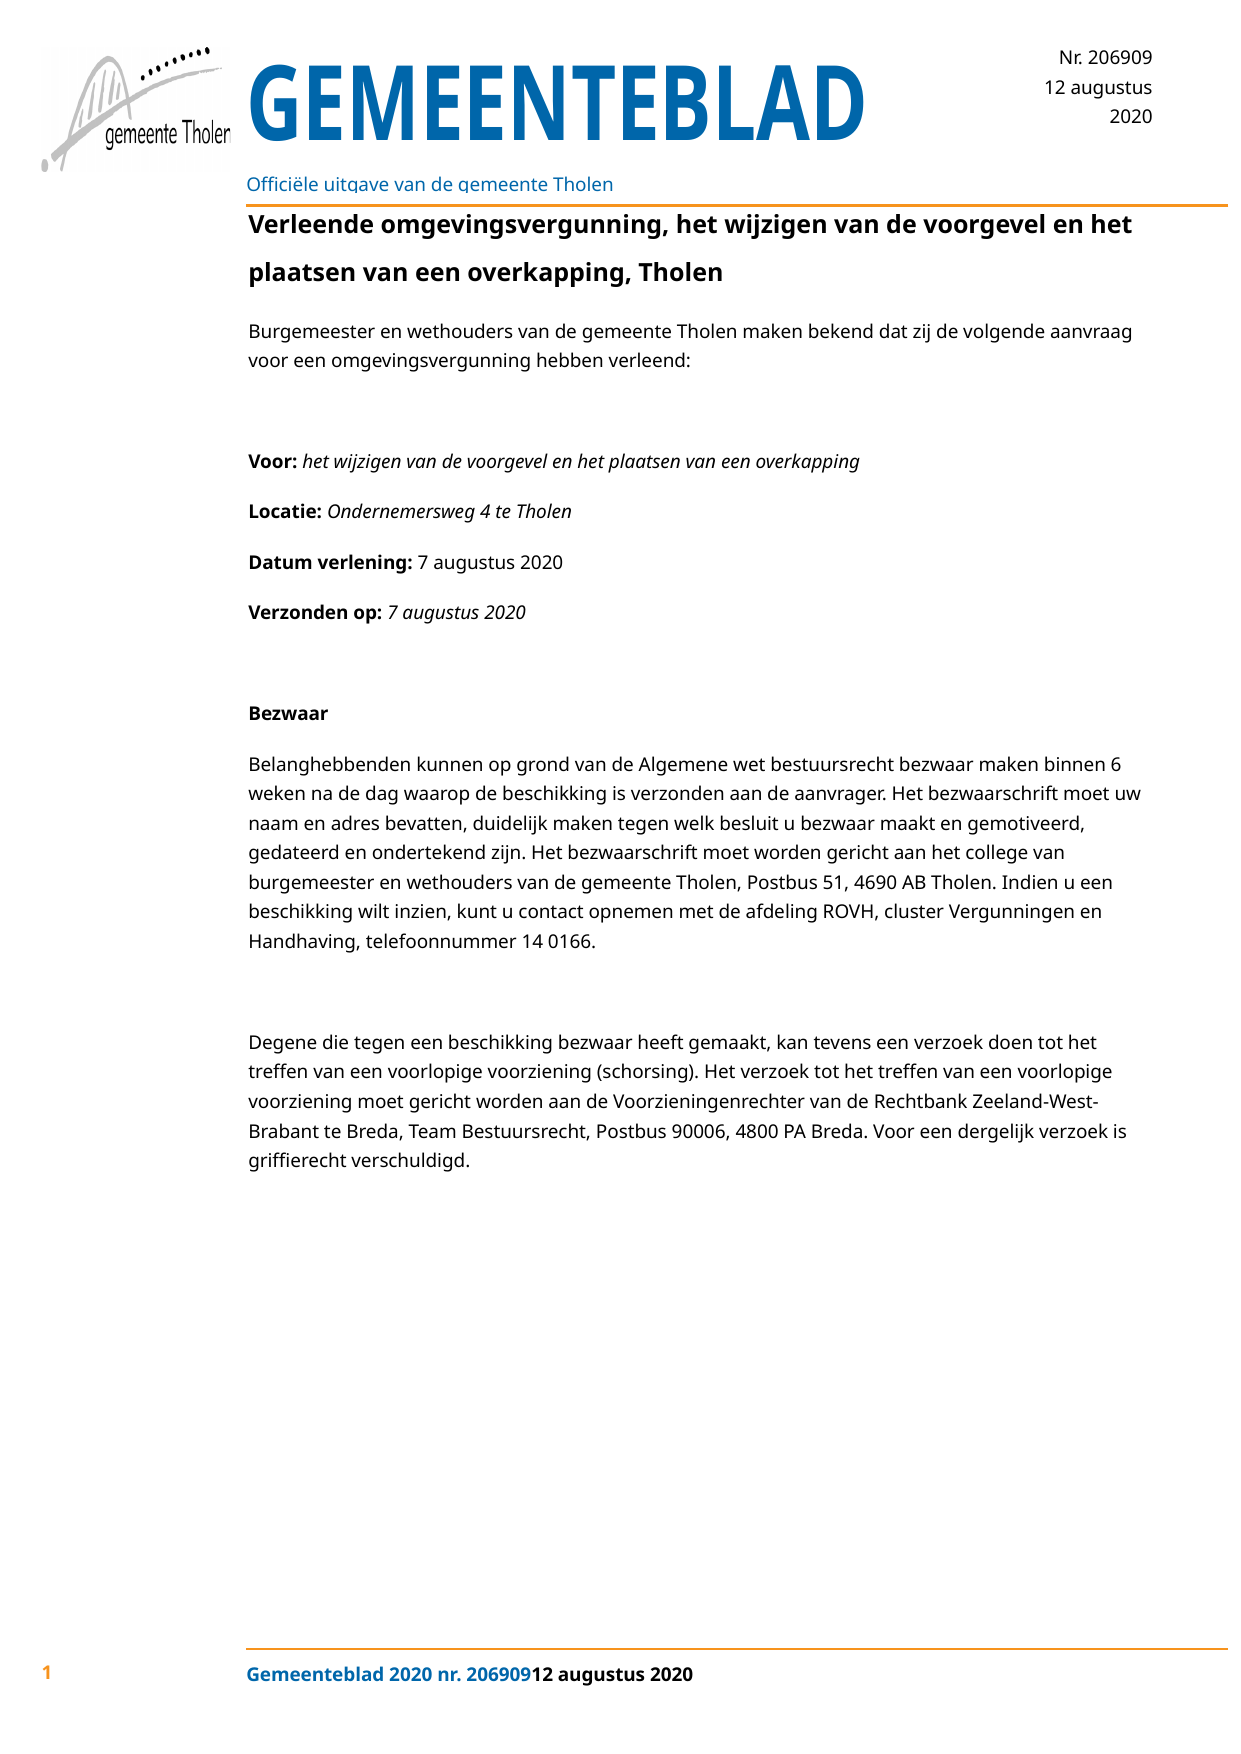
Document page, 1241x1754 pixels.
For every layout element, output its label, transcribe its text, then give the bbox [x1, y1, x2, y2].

text Locatie: Ondernemersweg 4 te Tholen [248, 499, 1152, 524]
text Datum verlening: 7 augustus 2020 [248, 549, 1152, 575]
text Bezwaar [248, 700, 1152, 726]
text Belanghebbenden kunnen op grond van de Algemene wet bestuursrecht bezwaar maken binnen 6 weken na de dag waarop de beschikking is verzonden aan de aanvrager. Het bezwaarschrift moet uw naam en adres bevatten, duidelijk maken tegen welk besluit u bezwaar maakt en gemotiveerd, gedateerd en ondertekend zijn. Het bezwaarschrift moet worden gericht aan het college van burgemeester en wethouders van de gemeente Tholen, Postbus 51, 4690 AB Tholen. Indien u een beschikking wilt inzien, kunt u contact opnemen met de afdeling ROVH, cluster Vergunningen en Handhaving, telefoonnummer 14 0166. [248, 751, 1152, 954]
text Burgemeester en wethouders van de gemeente Tholen maken bekend dat zij de volgende aanvraag voor een omgevingsvergunning hebben verleend: [248, 318, 1152, 373]
picture [41, 47, 231, 172]
text Voor: het wijzigen van de voorgevel en het plaatsen van een overkapping [248, 448, 1152, 474]
text Degene die tegen een beschikking bezwaar heeft gemaakt, kan tevens een verzoek doen tot het treffen van een voorlopige voorziening (schorsing). Het verzoek tot het treffen van een voorlopige voorziening moet gericht worden aan de Voorzieningenrechter van de Rechtbank Zeeland-West-Brabant te Breda, Team Bestuursrecht, Postbus 90006, 4800 PA Breda. Voor een dergelijk verzoek is griffierecht verschuldigd. [248, 1029, 1152, 1173]
text Verleende omgevingsvergunning, het wijzigen van de voorgevel en het plaatsen van een overkapping, Tholen [248, 207, 1152, 288]
text Verzonden op: 7 augustus 2020 [248, 599, 1152, 625]
